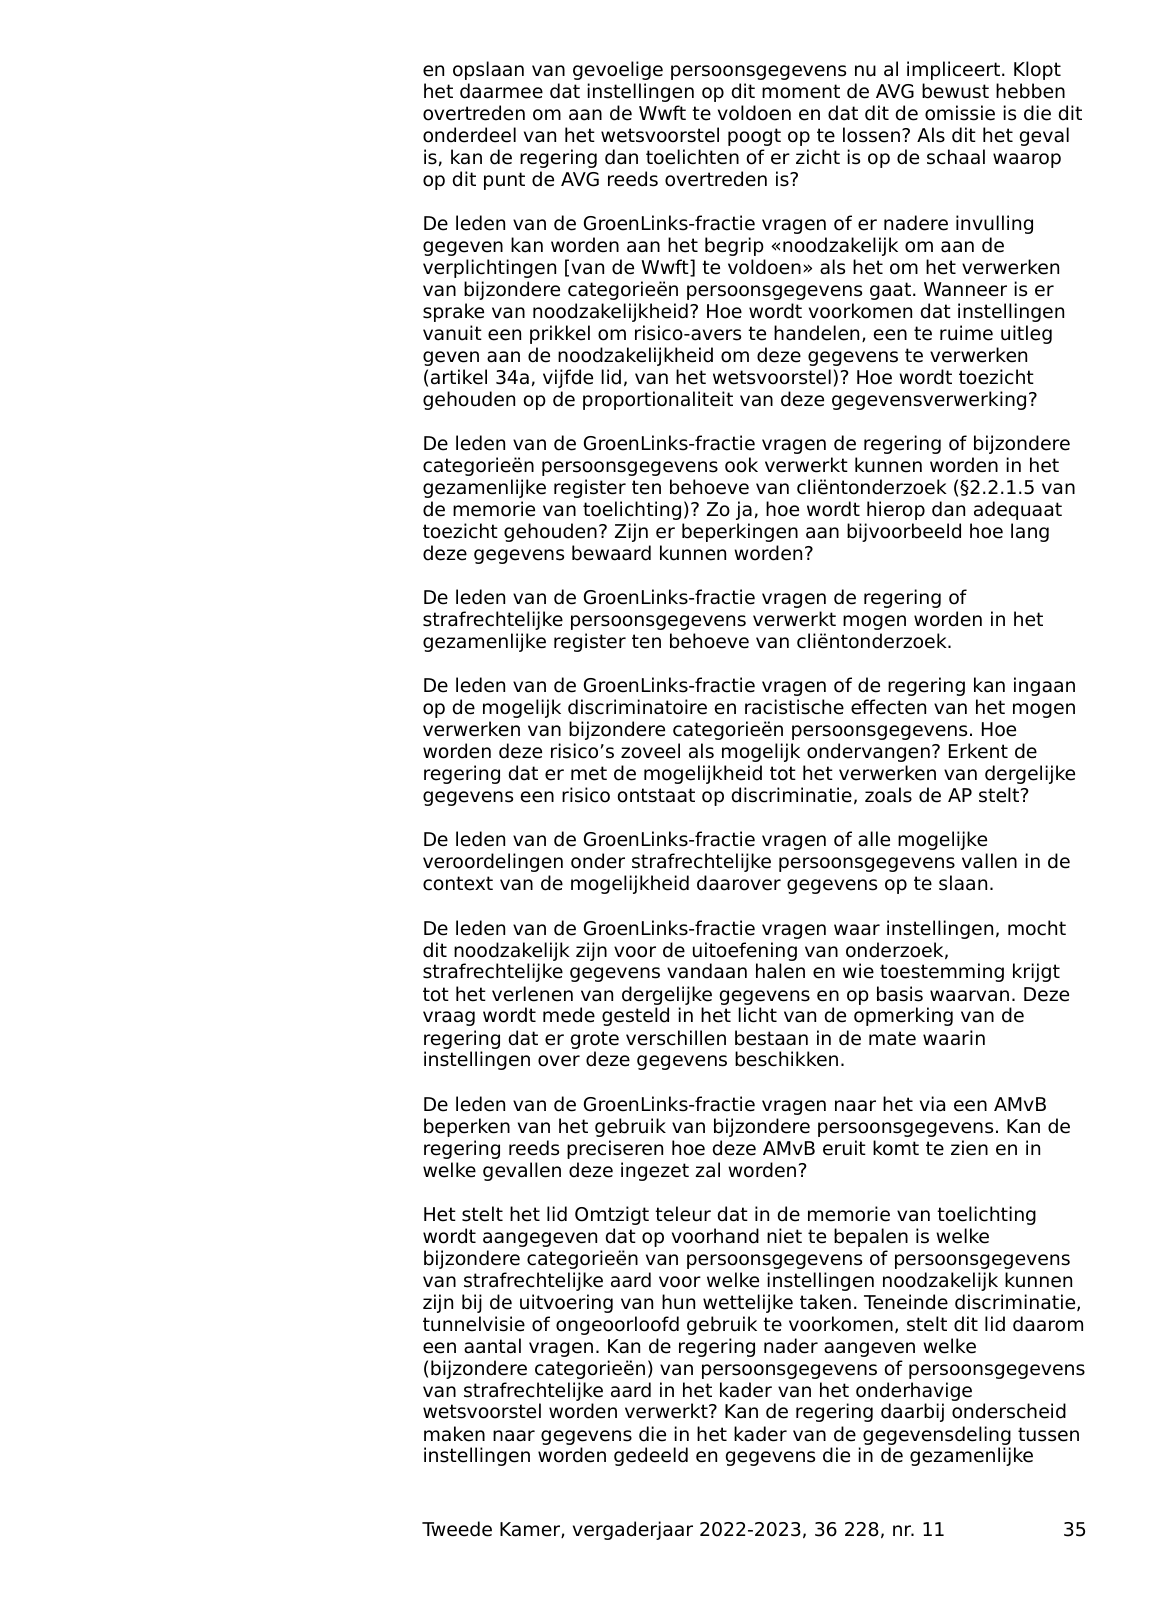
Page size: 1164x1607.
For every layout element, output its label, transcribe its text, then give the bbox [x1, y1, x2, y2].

text De leden van de GroenLinks-fractie vragen of alle mogelijke veroordelingen onder strafrechtelijke persoonsgegevens vallen in de context van de mogelijkheid daarover gegevens op te slaan. [422, 829, 1087, 895]
text en opslaan van gevoelige persoonsgegevens nu al impliceert. Klopt het daarmee dat instellingen op dit moment de AVG bewust hebben overtreden om aan de Wwft te voldoen en dat dit de omissie is die dit onderdeel van het wetsvoorstel poogt op te lossen? Als dit het geval is, kan de regering dan toelichten of er zicht is op de schaal waarop op dit punt de AVG reeds overtreden is? [422, 59, 1087, 191]
text De leden van de GroenLinks-fractie vragen of er nadere invulling gegeven kan worden aan het begrip «noodzakelijk om aan de verplichtingen [van de Wwft] te voldoen» als het om het verwerken van bijzondere categorieën persoonsgegevens gaat. Wanneer is er sprake van noodzakelijkheid? Hoe wordt voorkomen dat instellingen vanuit een prikkel om risico-avers te handelen, een te ruime uitleg geven aan de noodzakelijkheid om deze gegevens te verwerken (artikel 34a, vijfde lid, van het wetsvoorstel)? Hoe wordt toezicht gehouden op de proportionaliteit van deze gegevensverwerking? [422, 213, 1087, 411]
text De leden van de GroenLinks-fractie vragen de regering of strafrechtelijke persoonsgegevens verwerkt mogen worden in het gezamenlijke register ten behoeve van cliëntonderzoek. [422, 587, 1087, 653]
text De leden van de GroenLinks-fractie vragen naar het via een AMvB beperken van het gebruik van bijzondere persoonsgegevens. Kan de regering reeds preciseren hoe deze AMvB eruit komt te zien en in welke gevallen deze ingezet zal worden? [422, 1093, 1087, 1181]
text De leden van de GroenLinks-fractie vragen of de regering kan ingaan op de mogelijk discriminatoire en racistische effecten van het mogen verwerken van bijzondere categorieën persoonsgegevens. Hoe worden deze risico’s zoveel als mogelijk ondervangen? Erkent de regering dat er met de mogelijkheid tot het verwerken van dergelijke gegevens een risico ontstaat op discriminatie, zoals de AP stelt? [422, 675, 1087, 807]
text De leden van de GroenLinks-fractie vragen de regering of bijzondere categorieën persoonsgegevens ook verwerkt kunnen worden in het gezamenlijke register ten behoeve van cliëntonderzoek (§2.2.1.5 van de memorie van toelichting)? Zo ja, hoe wordt hierop dan adequaat toezicht gehouden? Zijn er beperkingen aan bijvoorbeeld hoe lang deze gegevens bewaard kunnen worden? [422, 433, 1087, 565]
text Het stelt het lid Omtzigt teleur dat in de memorie van toelichting wordt aangegeven dat op voorhand niet te bepalen is welke bijzondere categorieën van persoonsgegevens of persoonsgegevens van strafrechtelijke aard voor welke instellingen noodzakelijk kunnen zijn bij de uitvoering van hun wettelijke taken. Teneinde discriminatie, tunnelvisie of ongeoorloofd gebruik te voorkomen, stelt dit lid daarom een aantal vragen. Kan de regering nader aangeven welke (bijzondere categorieën) van persoonsgegevens of persoonsgegevens van strafrechtelijke aard in het kader van het onderhavige wetsvoorstel worden verwerkt? Kan de regering daarbij onderscheid maken naar gegevens die in het kader van de gegevensdeling tussen instellingen worden gedeeld en gegevens die in de gezamenlijke [422, 1204, 1087, 1467]
text De leden van de GroenLinks-fractie vragen waar instellingen, mocht dit noodzakelijk zijn voor de uitoefening van onderzoek, strafrechtelijke gegevens vandaan halen en wie toestemming krijgt tot het verlenen van dergelijke gegevens en op basis waarvan. Deze vraag wordt mede gesteld in het licht van de opmerking van de regering dat er grote verschillen bestaan in de mate waarin instellingen over deze gegevens beschikken. [422, 917, 1087, 1071]
